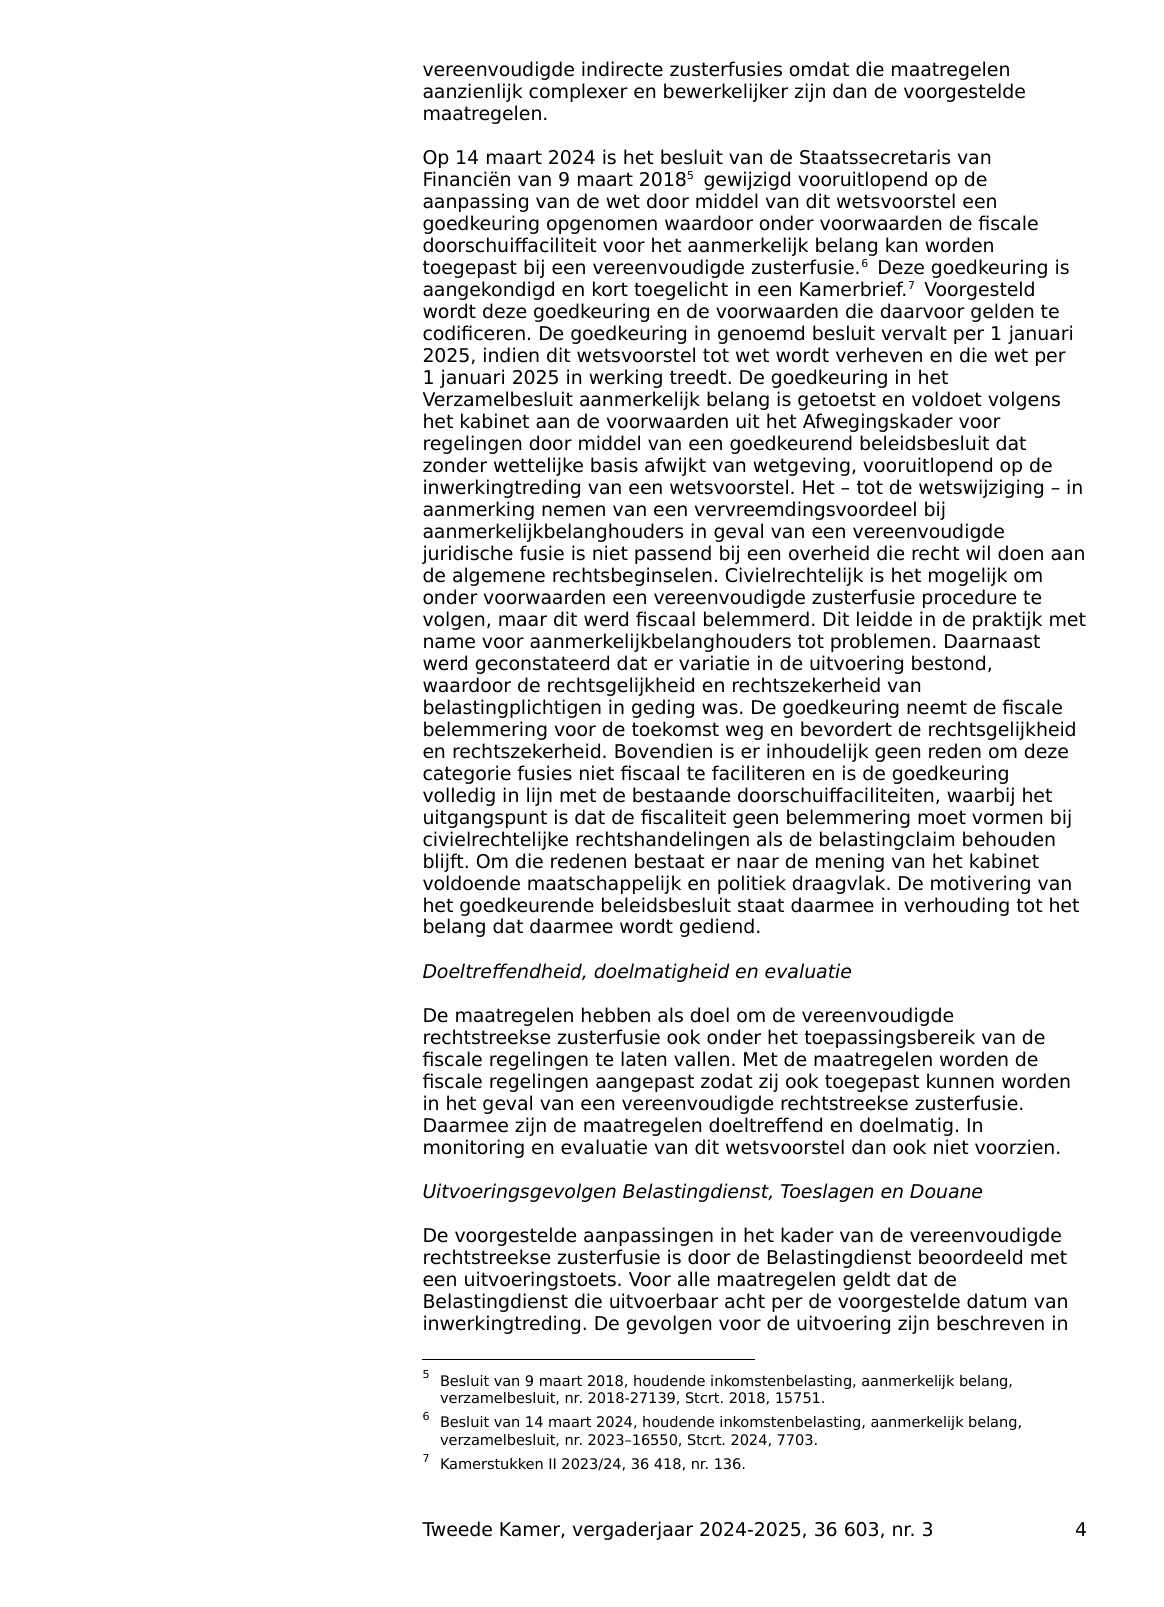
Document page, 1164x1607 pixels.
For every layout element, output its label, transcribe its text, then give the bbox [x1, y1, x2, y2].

text Besluit van 9 maart 2018, houdende inkomstenbelasting, aanmerkelijk belang, verzamelbesluit, nr. 2018-27139, Stcrt. 2018, 15751. [422, 1368, 1087, 1407]
text Kamerstukken II 2023/24, 36 418, nr. 136. [422, 1452, 1087, 1474]
subtitle Uitvoeringsgevolgen Belastingdienst, Toeslagen en Douane [422, 1181, 1087, 1203]
text vereenvoudigde indirecte zusterfusies omdat die maatregelen aanzienlijk complexer en bewerkelijker zijn dan de voorgestelde maatregelen. [422, 59, 1087, 125]
text Besluit van 14 maart 2024, houdende inkomstenbelasting, aanmerkelijk belang, verzamelbesluit, nr. 2023–16550, Stcrt. 2024, 7703. [422, 1410, 1087, 1449]
subtitle Doeltreffendheid, doelmatigheid en evaluatie [422, 961, 1087, 983]
text De maatregelen hebben als doel om de vereenvoudigde rechtstreekse zusterfusie ook onder het toepassingsbereik van de fiscale regelingen te laten vallen. Met de maatregelen worden de fiscale regelingen aangepast zodat zij ook toegepast kunnen worden in het geval van een vereenvoudigde rechtstreekse zusterfusie. Daarmee zijn de maatregelen doeltreffend en doelmatig. In monitoring en evaluatie van dit wetsvoorstel dan ook niet voorzien. [422, 1005, 1087, 1159]
text Op 14 maart 2024 is het besluit van de Staatssecretaris van Financiën van 9 maart 2018 gewijzigd vooruitlopend op de aanpassing van de wet door middel van dit wetsvoorstel een goedkeuring opgenomen waardoor onder voorwaarden de fiscale doorschuiffaciliteit voor het aanmerkelijk belang kan worden toegepast bij een vereenvoudigde zusterfusie. Deze goedkeuring is aangekondigd en kort toegelicht in een Kamerbrief. Voorgesteld wordt deze goedkeuring en de voorwaarden die daarvoor gelden te codificeren. De goedkeuring in genoemd besluit vervalt per 1 januari 2025, indien dit wetsvoorstel tot wet wordt verheven en die wet per 1 januari 2025 in werking treedt. De goedkeuring in het Verzamelbesluit aanmerkelijk belang is getoetst en voldoet volgens het kabinet aan de voorwaarden uit het Afwegingskader voor regelingen door middel van een goedkeurend beleidsbesluit dat zonder wettelijke basis afwijkt van wetgeving, vooruitlopend op de inwerkingtreding van een wetsvoorstel. Het – tot de wetswijziging – in aanmerking nemen van een vervreemdingsvoordeel bij aanmerkelijkbelanghouders in geval van een vereenvoudigde juridische fusie is niet passend bij een overheid die recht wil doen aan de algemene rechtsbeginselen. Civielrechtelijk is het mogelijk om onder voorwaarden een vereenvoudigde zusterfusie procedure te volgen, maar dit werd fiscaal belemmerd. Dit leidde in de praktijk met name voor aanmerkelijkbelanghouders tot problemen. Daarnaast werd geconstateerd dat er variatie in de uitvoering bestond, waardoor de rechtsgelijkheid en rechtszekerheid van belastingplichtigen in geding was. De goedkeuring neemt de fiscale belemmering voor de toekomst weg en bevordert de rechtsgelijkheid en rechtszekerheid. Bovendien is er inhoudelijk geen reden om deze categorie fusies niet fiscaal te faciliteren en is de goedkeuring volledig in lijn met de bestaande doorschuiffaciliteiten, waarbij het uitgangspunt is dat de fiscaliteit geen belemmering moet vormen bij civielrechtelijke rechtshandelingen als de belastingclaim behouden blijft. Om die redenen bestaat er naar de mening van het kabinet voldoende maatschappelijk en politiek draagvlak. De motivering van het goedkeurende beleidsbesluit staat daarmee in verhouding tot het belang dat daarmee wordt gediend. [422, 147, 1087, 938]
text De voorgestelde aanpassingen in het kader van de vereenvoudigde rechtstreekse zusterfusie is door de Belastingdienst beoordeeld met een uitvoeringstoets. Voor alle maatregelen geldt dat de Belastingdienst die uitvoerbaar acht per de voorgestelde datum van inwerkingtreding. De gevolgen voor de uitvoering zijn beschreven in [422, 1225, 1087, 1335]
